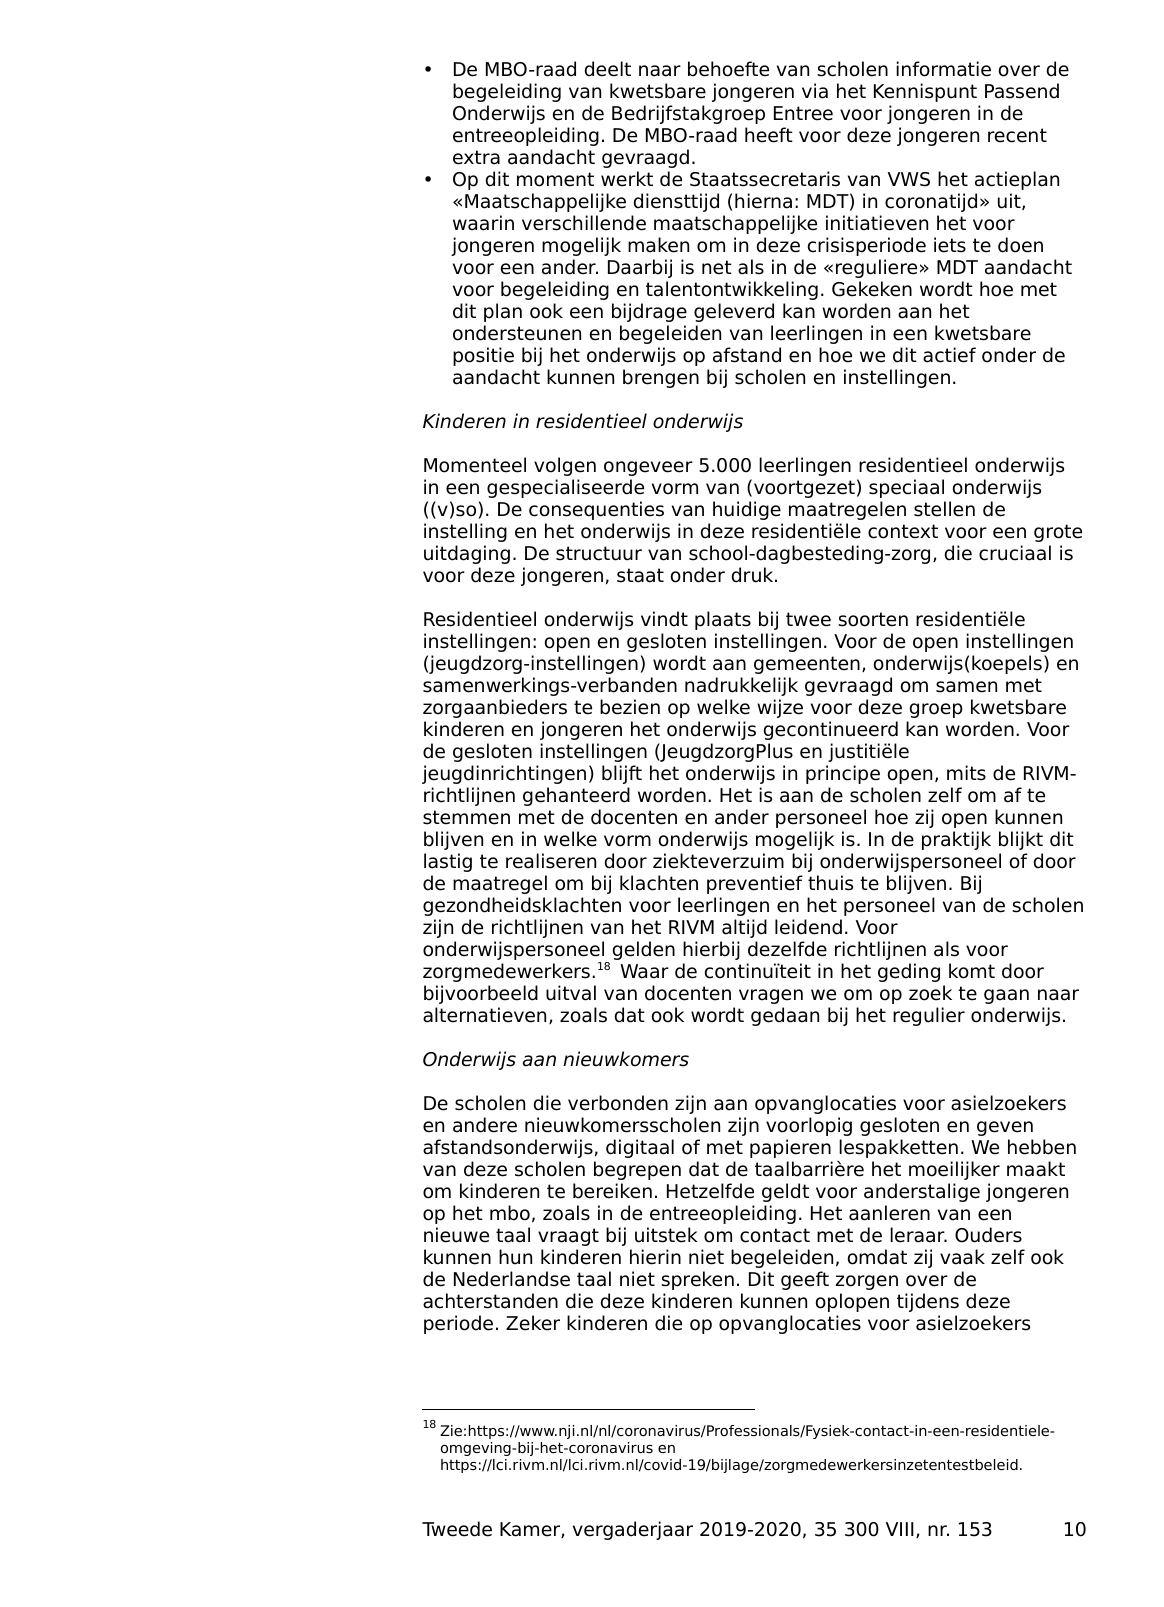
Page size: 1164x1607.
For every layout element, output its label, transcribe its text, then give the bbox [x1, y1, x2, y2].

text Momenteel volgen ongeveer 5.000 leerlingen residentieel onderwijs in een gespecialiseerde vorm van (voortgezet) speciaal onderwijs ((v)so). De consequenties van huidige maatregelen stellen de instelling en het onderwijs in deze residentiële context voor een grote uitdaging. De structuur van school-dagbesteding-zorg, die cruciaal is voor deze jongeren, staat onder druk. [422, 455, 1087, 587]
subtitle Kinderen in residentieel onderwijs [422, 411, 1087, 433]
text • De MBO-raad deelt naar behoefte van scholen informatie over de begeleiding van kwetsbare jongeren via het Kennispunt Passend Onderwijs en de Bedrijfstakgroep Entree voor jongeren in de entreeopleiding. De MBO-raad heeft voor deze jongeren recent extra aandacht gevraagd. [422, 59, 1087, 169]
text De scholen die verbonden zijn aan opvanglocaties voor asielzoekers en andere nieuwkomersscholen zijn voorlopig gesloten en geven afstandsonderwijs, digitaal of met papieren lespakketten. We hebben van deze scholen begrepen dat de taalbarrière het moeilijker maakt om kinderen te bereiken. Hetzelfde geldt voor anderstalige jongeren op het mbo, zoals in de entreeopleiding. Het aanleren van een nieuwe taal vraagt bij uitstek om contact met de leraar. Ouders kunnen hun kinderen hierin niet begeleiden, omdat zij vaak zelf ook de Nederlandse taal niet spreken. Dit geeft zorgen over de achterstanden die deze kinderen kunnen oplopen tijdens deze periode. Zeker kinderen die op opvanglocaties voor asielzoekers [422, 1093, 1087, 1335]
text Zie:https://www.nji.nl/nl/coronavirus/Professionals/Fysiek-contact-in-een-residentiele-omgeving-bij-het-coronavirus en https://lci.rivm.nl/lci.rivm.nl/covid-19/bijlage/zorgmedewerkersinzetentestbeleid. [422, 1418, 1087, 1474]
text Residentieel onderwijs vindt plaats bij twee soorten residentiële instellingen: open en gesloten instellingen. Voor de open instellingen (jeugdzorg-instellingen) wordt aan gemeenten, onderwijs(koepels) en samenwerkings-verbanden nadrukkelijk gevraagd om samen met zorgaanbieders te bezien op welke wijze voor deze groep kwetsbare kinderen en jongeren het onderwijs gecontinueerd kan worden. Voor de gesloten instellingen (JeugdzorgPlus en justitiële jeugdinrichtingen) blijft het onderwijs in principe open, mits de RIVM-richtlijnen gehanteerd worden. Het is aan de scholen zelf om af te stemmen met de docenten en ander personeel hoe zij open kunnen blijven en in welke vorm onderwijs mogelijk is. In de praktijk blijkt dit lastig te realiseren door ziekteverzuim bij onderwijspersoneel of door de maatregel om bij klachten preventief thuis te blijven. Bij gezondheidsklachten voor leerlingen en het personeel van de scholen zijn de richtlijnen van het RIVM altijd leidend. Voor onderwijspersoneel gelden hierbij dezelfde richtlijnen als voor zorgmedewerkers. Waar de continuïteit in het geding komt door bijvoorbeeld uitval van docenten vragen we om op zoek te gaan naar alternatieven, zoals dat ook wordt gedaan bij het regulier onderwijs. [422, 609, 1087, 1027]
subtitle Onderwijs aan nieuwkomers [422, 1049, 1087, 1071]
text • Op dit moment werkt de Staatssecretaris van VWS het actieplan «Maatschappelijke diensttijd (hierna: MDT) in coronatijd» uit, waarin verschillende maatschappelijke initiatieven het voor jongeren mogelijk maken om in deze crisisperiode iets te doen voor een ander. Daarbij is net als in de «reguliere» MDT aandacht voor begeleiding en talentontwikkeling. Gekeken wordt hoe met dit plan ook een bijdrage geleverd kan worden aan het ondersteunen en begeleiden van leerlingen in een kwetsbare positie bij het onderwijs op afstand en hoe we dit actief onder de aandacht kunnen brengen bij scholen en instellingen. [422, 169, 1087, 389]
